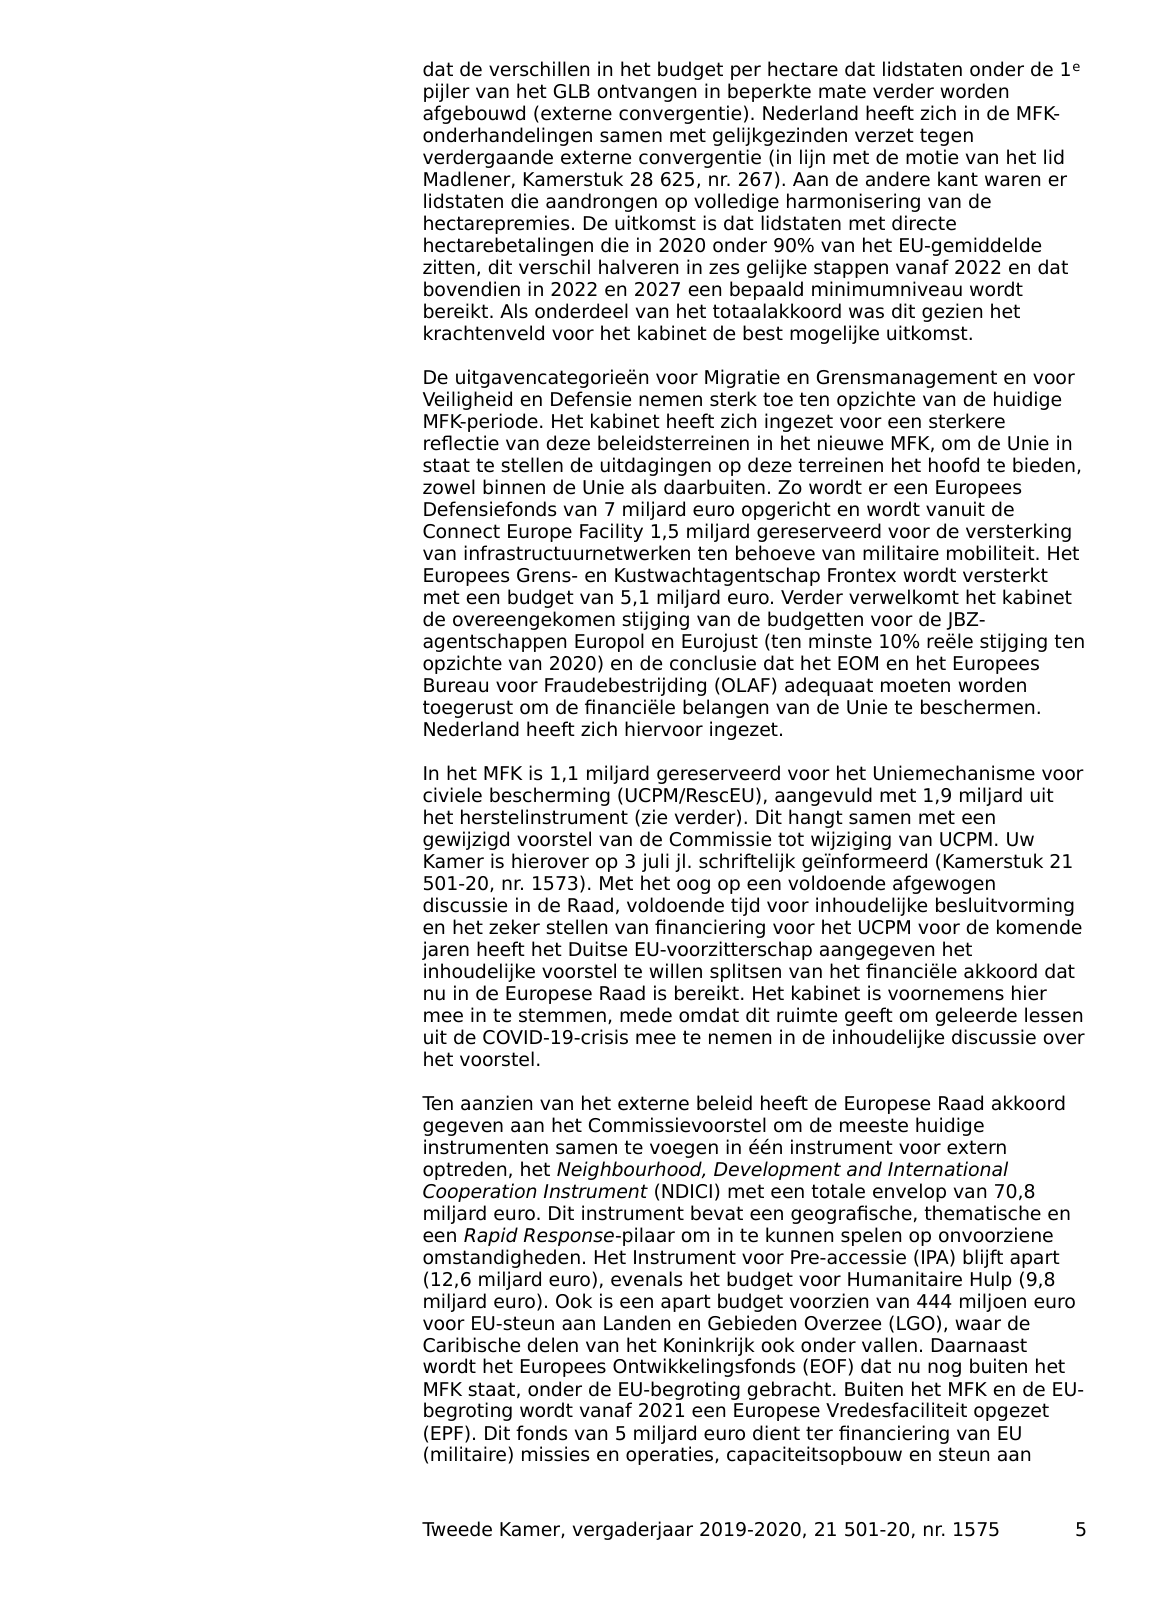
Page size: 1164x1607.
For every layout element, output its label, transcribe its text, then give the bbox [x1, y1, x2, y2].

text In het MFK is 1,1 miljard gereserveerd voor het Uniemechanisme voor civiele bescherming (UCPM/RescEU), aangevuld met 1,9 miljard uit het herstelinstrument (zie verder). Dit hangt samen met een gewijzigd voorstel van de Commissie tot wijziging van UCPM. Uw Kamer is hierover op 3 juli jl. schriftelijk geïnformeerd (Kamerstuk 21 501-20, nr. 1573). Met het oog op een voldoende afgewogen discussie in de Raad, voldoende tijd voor inhoudelijke besluitvorming en het zeker stellen van financiering voor het UCPM voor de komende jaren heeft het Duitse EU-voorzitterschap aangegeven het inhoudelijke voorstel te willen splitsen van het financiële akkoord dat nu in de Europese Raad is bereikt. Het kabinet is voornemens hier mee in te stemmen, mede omdat dit ruimte geeft om geleerde lessen uit de COVID-19-crisis mee te nemen in de inhoudelijke discussie over het voorstel. [422, 763, 1087, 1071]
text dat de verschillen in het budget per hectare dat lidstaten onder de 1e pijler van het GLB ontvangen in beperkte mate verder worden afgebouwd (externe convergentie). Nederland heeft zich in de MFK-onderhandelingen samen met gelijkgezinden verzet tegen verdergaande externe convergentie (in lijn met de motie van het lid Madlener, Kamerstuk 28 625, nr. 267). Aan de andere kant waren er lidstaten die aandrongen op volledige harmonisering van de hectarepremies. De uitkomst is dat lidstaten met directe hectarebetalingen die in 2020 onder 90% van het EU-gemiddelde zitten, dit verschil halveren in zes gelijke stappen vanaf 2022 en dat bovendien in 2022 en 2027 een bepaald minimumniveau wordt bereikt. Als onderdeel van het totaalakkoord was dit gezien het krachtenveld voor het kabinet de best mogelijke uitkomst. [422, 59, 1087, 345]
text Ten aanzien van het externe beleid heeft de Europese Raad akkoord gegeven aan het Commissievoorstel om de meeste huidige instrumenten samen te voegen in één instrument voor extern optreden, het Neighbourhood, Development and International Cooperation Instrument (NDICI) met een totale envelop van 70,8 miljard euro. Dit instrument bevat een geografische, thematische en een Rapid Response-pilaar om in te kunnen spelen op onvoorziene omstandigheden. Het Instrument voor Pre-accessie (IPA) blijft apart (12,6 miljard euro), evenals het budget voor Humanitaire Hulp (9,8 miljard euro). Ook is een apart budget voorzien van 444 miljoen euro voor EU-steun aan Landen en Gebieden Overzee (LGO), waar de Caribische delen van het Koninkrijk ook onder vallen. Daarnaast wordt het Europees Ontwikkelingsfonds (EOF) dat nu nog buiten het MFK staat, onder de EU-begroting gebracht. Buiten het MFK en de EU-begroting wordt vanaf 2021 een Europese Vredesfaciliteit opgezet (EPF). Dit fonds van 5 miljard euro dient ter financiering van EU (militaire) missies en operaties, capaciteitsopbouw en steun aan [422, 1093, 1087, 1466]
text De uitgavencategorieën voor Migratie en Grensmanagement en voor Veiligheid en Defensie nemen sterk toe ten opzichte van de huidige MFK-periode. Het kabinet heeft zich ingezet voor een sterkere reflectie van deze beleidsterreinen in het nieuwe MFK, om de Unie in staat te stellen de uitdagingen op deze terreinen het hoofd te bieden, zowel binnen de Unie als daarbuiten. Zo wordt er een Europees Defensiefonds van 7 miljard euro opgericht en wordt vanuit de Connect Europe Facility 1,5 miljard gereserveerd voor de versterking van infrastructuurnetwerken ten behoeve van militaire mobiliteit. Het Europees Grens- en Kustwachtagentschap Frontex wordt versterkt met een budget van 5,1 miljard euro. Verder verwelkomt het kabinet de overeengekomen stijging van de budgetten voor de JBZ-agentschappen Europol en Eurojust (ten minste 10% reële stijging ten opzichte van 2020) en de conclusie dat het EOM en het Europees Bureau voor Fraudebestrijding (OLAF) adequaat moeten worden toegerust om de financiële belangen van de Unie te beschermen. Nederland heeft zich hiervoor ingezet. [422, 367, 1087, 741]
